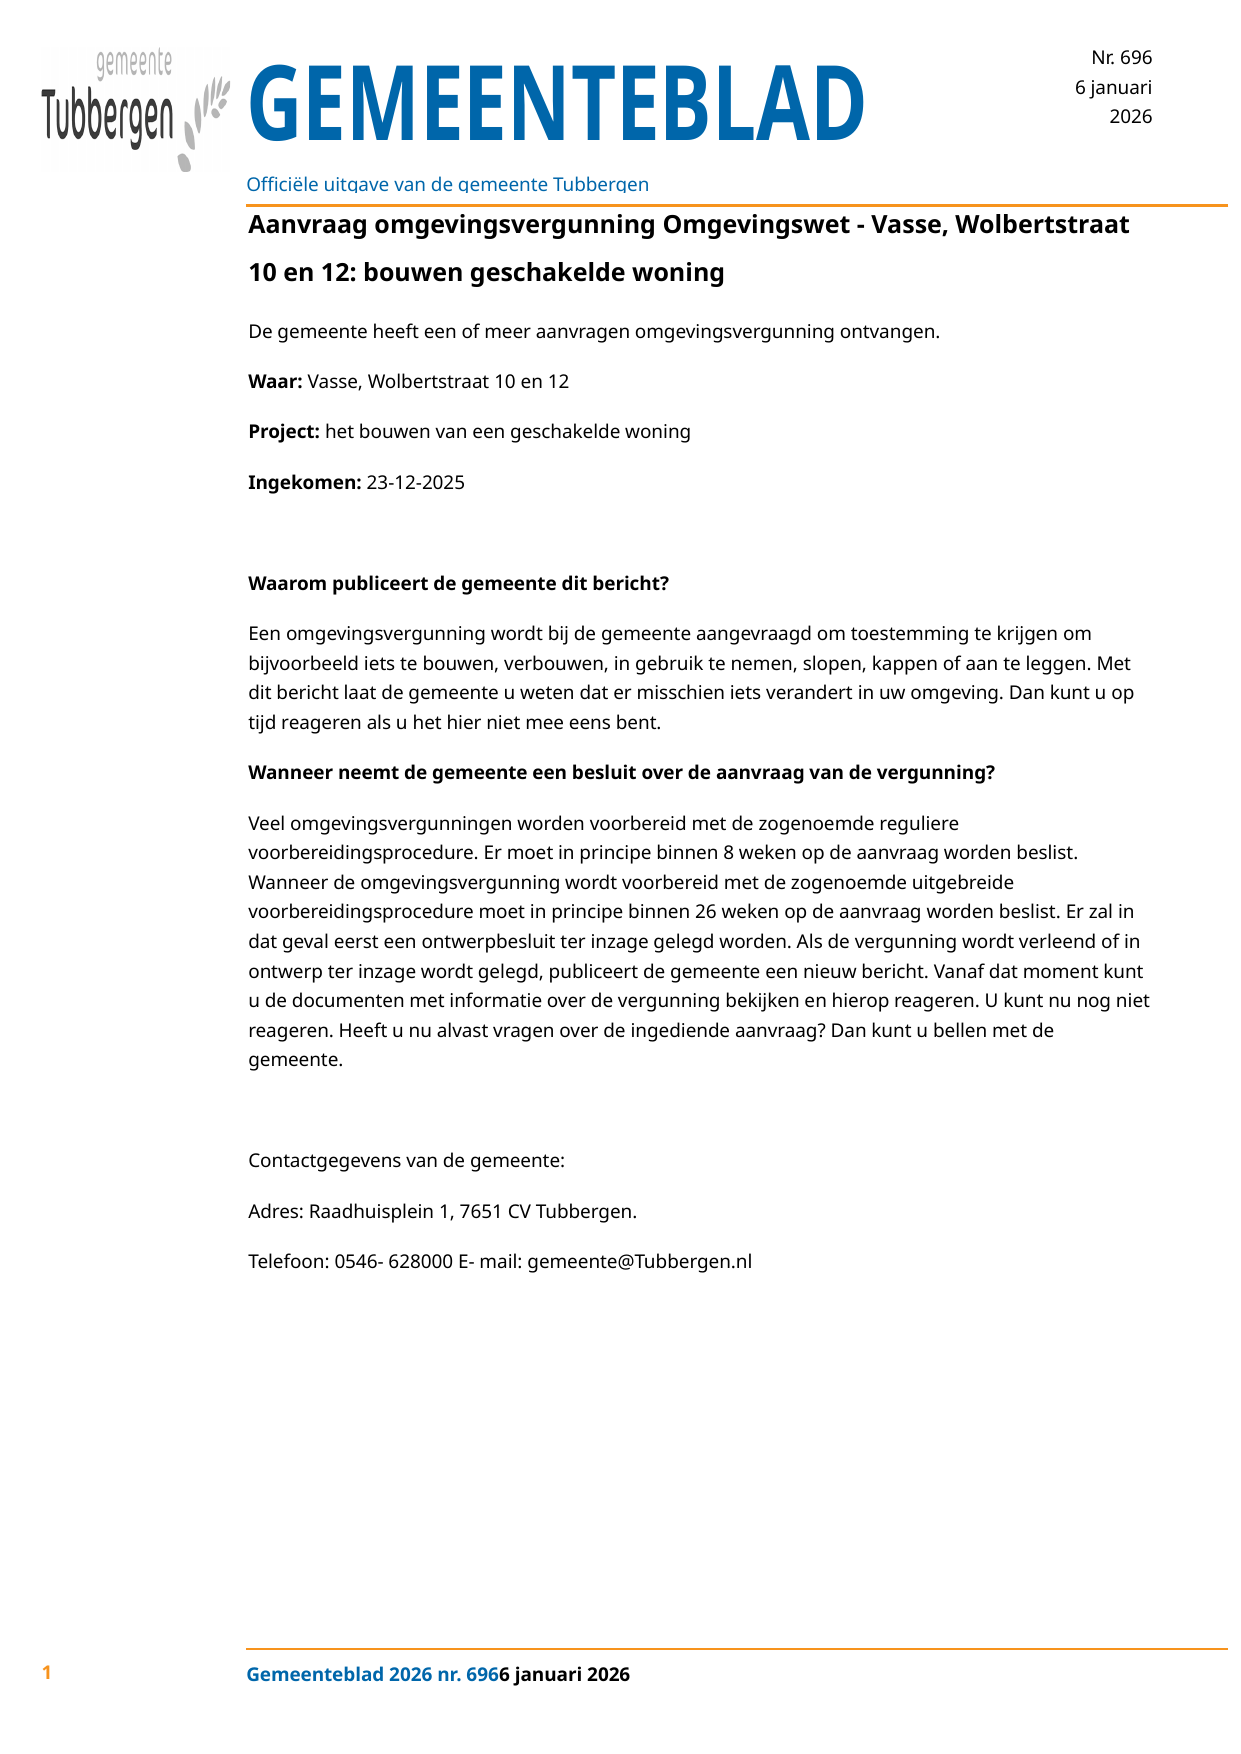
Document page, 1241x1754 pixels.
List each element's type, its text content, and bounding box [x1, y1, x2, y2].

text Ingekomen: 23-12-2025 [248, 469, 1152, 495]
text Waar: Vasse, Wolbertstraat 10 en 12 [248, 368, 1152, 394]
picture [41, 47, 231, 172]
text Aanvraag omgevingsvergunning Omgevingswet - Vasse, Wolbertstraat 10 en 12: bouwen geschakelde woning [248, 207, 1152, 288]
text Waarom publiceert de gemeente dit bericht? [248, 570, 1152, 596]
text Project: het bouwen van een geschakelde woning [248, 419, 1152, 444]
text Wanneer neemt de gemeente een besluit over de aanvraag van de vergunning? [248, 759, 1152, 785]
text Telefoon: 0546- 628000 E- mail: gemeente@Tubbergen.nl [248, 1248, 1152, 1274]
text Veel omgevingsvergunningen worden voorbereid met de zogenoemde reguliere voorbereidingsprocedure. Er moet in principe binnen 8 weken op de aanvraag worden beslist. Wanneer de omgevingsvergunning wordt voorbereid met de zogenoemde uitgebreide voorbereidingsprocedure moet in principe binnen 26 weken op de aanvraag worden beslist. Er zal in dat geval eerst een ontwerpbesluit ter inzage gelegd worden. Als de vergunning wordt verleend of in ontwerp ter inzage wordt gelegd, publiceert de gemeente een nieuw bericht. Vanaf dat moment kunt u de documenten met informatie over de vergunning bekijken en hierop reageren. U kunt nu nog niet reageren. Heeft u nu alvast vragen over de ingediende aanvraag? Dan kunt u bellen met de gemeente. [248, 810, 1152, 1072]
text Contactgegevens van de gemeente: [248, 1147, 1152, 1173]
text Een omgevingsvergunning wordt bij de gemeente aangevraagd om toestemming te krijgen om bijvoorbeeld iets te bouwen, verbouwen, in gebruik te nemen, slopen, kappen of aan te leggen. Met dit bericht laat de gemeente u weten dat er misschien iets verandert in uw omgeving. Dan kunt u op tijd reageren als u het hier niet mee eens bent. [248, 620, 1152, 735]
text Adres: Raadhuisplein 1, 7651 CV Tubbergen. [248, 1198, 1152, 1224]
text De gemeente heeft een of meer aanvragen omgevingsvergunning ontvangen. [248, 318, 1152, 344]
